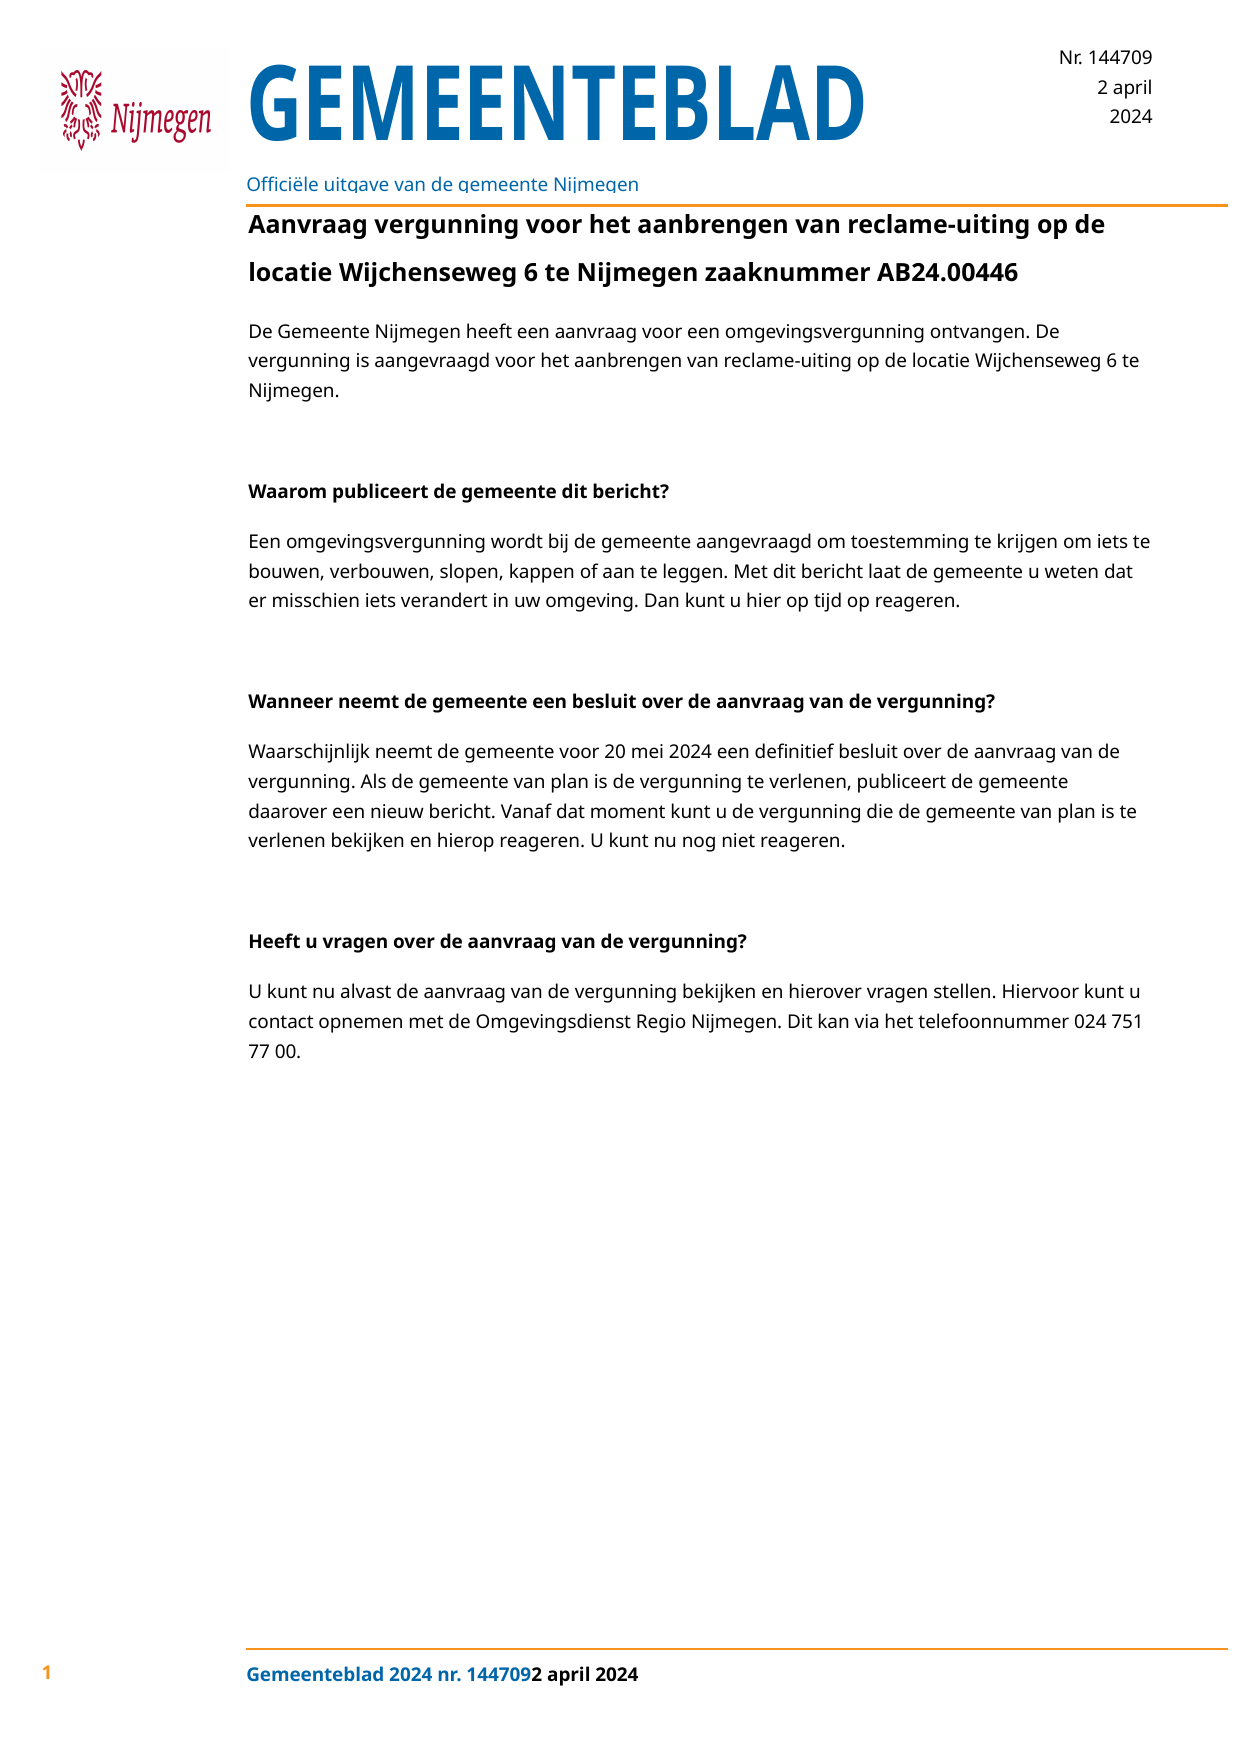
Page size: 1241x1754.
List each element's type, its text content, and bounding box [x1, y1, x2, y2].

text Waarom publiceert de gemeente dit bericht? [248, 478, 1152, 504]
picture [41, 47, 231, 172]
text Aanvraag vergunning voor het aanbrengen van reclame-uiting op de locatie Wijchenseweg 6 te Nijmegen zaaknummer AB24.00446 [248, 207, 1152, 288]
text Waarschijnlijk neemt de gemeente voor 20 mei 2024 een definitief besluit over de aanvraag van de vergunning. Als de gemeente van plan is de vergunning te verlenen, publiceert de gemeente daarover een nieuw bericht. Vanaf dat moment kunt u de vergunning die de gemeente van plan is te verlenen bekijken en hierop reageren. U kunt nu nog niet reageren. [248, 739, 1152, 853]
text Heeft u vragen over de aanvraag van de vergunning? [248, 928, 1152, 954]
text Een omgevingsvergunning wordt bij de gemeente aangevraagd om toestemming te krijgen om iets te bouwen, verbouwen, slopen, kappen of aan te leggen. Met dit bericht laat de gemeente u weten dat er misschien iets verandert in uw omgeving. Dan kunt u hier op tijd op reageren. [248, 528, 1152, 613]
text Wanneer neemt de gemeente een besluit over de aanvraag van de vergunning? [248, 688, 1152, 714]
text De Gemeente Nijmegen heeft een aanvraag voor een omgevingsvergunning ontvangen. De vergunning is aangevraagd voor het aanbrengen van reclame-uiting op de locatie Wijchenseweg 6 te Nijmegen. [248, 318, 1152, 403]
text U kunt nu alvast de aanvraag van de vergunning bekijken en hierover vragen stellen. Hiervoor kunt u contact opnemen met de Omgevingsdienst Regio Nijmegen. Dit kan via het telefoonnummer 024 751 77 00. [248, 979, 1152, 1064]
